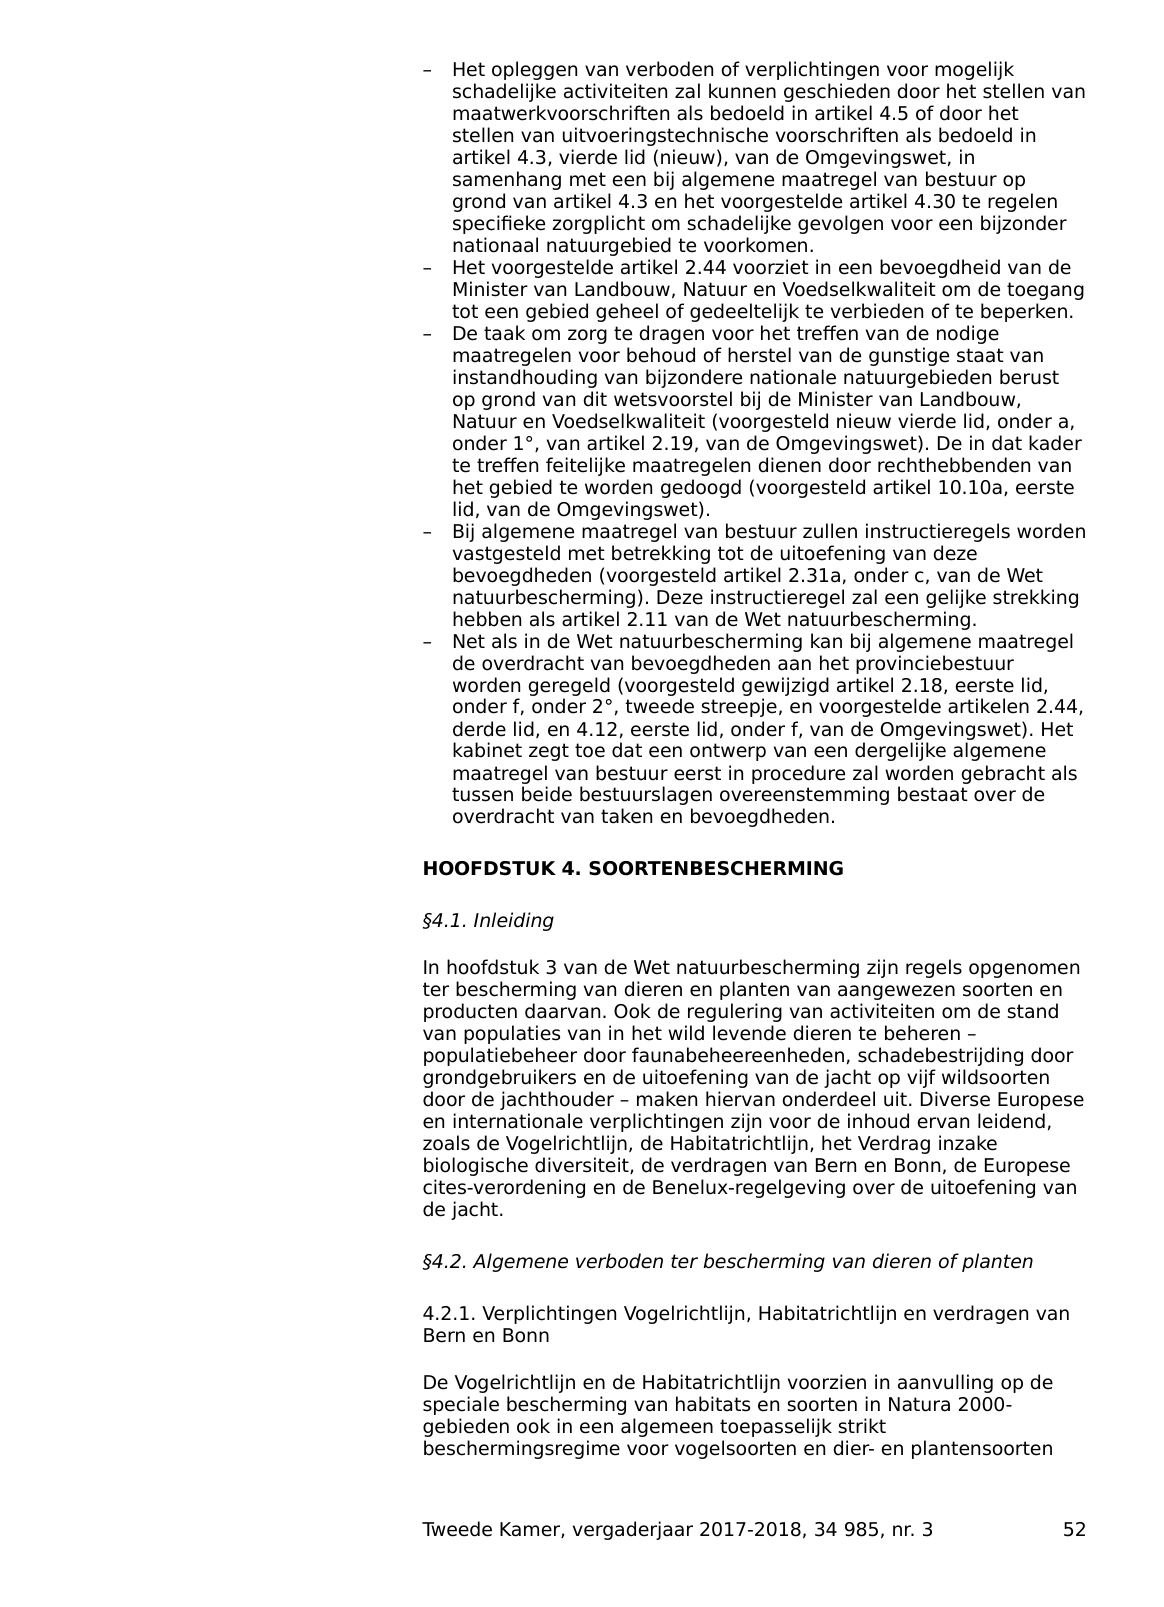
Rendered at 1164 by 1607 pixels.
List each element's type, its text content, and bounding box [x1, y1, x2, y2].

text In hoofdstuk 3 van de Wet natuurbescherming zijn regels opgenomen ter bescherming van dieren en planten van aangewezen soorten en producten daarvan. Ook de regulering van activiteiten om de stand van populaties van in het wild levende dieren te beheren – populatiebeheer door faunabeheereenheden, schadebestrijding door grondgebruikers en de uitoefening van de jacht op vijf wildsoorten door de jachthouder – maken hiervan onderdeel uit. Diverse Europese en internationale verplichtingen zijn voor de inhoud ervan leidend, zoals de Vogelrichtlijn, de Habitatrichtlijn, het Verdrag inzake biologische diversiteit, de verdragen van Bern en Bonn, de Europese cites-verordening en de Benelux-regelgeving over de uitoefening van de jacht. [422, 957, 1087, 1221]
text – Net als in de Wet natuurbescherming kan bij algemene maatregel de overdracht van bevoegdheden aan het provinciebestuur worden geregeld (voorgesteld gewijzigd artikel 2.18, eerste lid, onder f, onder 2°, tweede streepje, en voorgestelde artikelen 2.44, derde lid, en 4.12, eerste lid, onder f, van de Omgevingswet). Het kabinet zegt toe dat een ontwerp van een dergelijke algemene maatregel van bestuur eerst in procedure zal worden gebracht als tussen beide bestuurslagen overeenstemming bestaat over de overdracht van taken en bevoegdheden. [422, 631, 1087, 828]
subtitle HOOFDSTUK 4. SOORTENBESCHERMING [422, 858, 1087, 880]
text – De taak om zorg te dragen voor het treffen van de nodige maatregelen voor behoud of herstel van de gunstige staat van instandhouding van bijzondere nationale natuurgebieden berust op grond van dit wetsvoorstel bij de Minister van Landbouw, Natuur en Voedselkwaliteit (voorgesteld nieuw vierde lid, onder a, onder 1°, van artikel 2.19, van de Omgevingswet). De in dat kader te treffen feitelijke maatregelen dienen door rechthebbenden van het gebied te worden gedoogd (voorgesteld artikel 10.10a, eerste lid, van de Omgevingswet). [422, 323, 1087, 521]
subtitle 4.2.1. Verplichtingen Vogelrichtlijn, Habitatrichtlijn en verdragen van Bern en Bonn [422, 1303, 1087, 1347]
text – Bij algemene maatregel van bestuur zullen instructieregels worden vastgesteld met betrekking tot de uitoefening van deze bevoegdheden (voorgesteld artikel 2.31a, onder c, van de Wet natuurbescherming). Deze instructieregel zal een gelijke strekking hebben als artikel 2.11 van de Wet natuurbescherming. [422, 521, 1087, 631]
subtitle §4.2. Algemene verboden ter bescherming van dieren of planten [422, 1251, 1087, 1273]
text De Vogelrichtlijn en de Habitatrichtlijn voorzien in aanvulling op de speciale bescherming van habitats en soorten in Natura 2000-gebieden ook in een algemeen toepasselijk strikt beschermingsregime voor vogelsoorten en dier- en plantensoorten [422, 1372, 1087, 1460]
subtitle §4.1. Inleiding [422, 910, 1087, 932]
text – Het opleggen van verboden of verplichtingen voor mogelijk schadelijke activiteiten zal kunnen geschieden door het stellen van maatwerkvoorschriften als bedoeld in artikel 4.5 of door het stellen van uitvoeringstechnische voorschriften als bedoeld in artikel 4.3, vierde lid (nieuw), van de Omgevingswet, in samenhang met een bij algemene maatregel van bestuur op grond van artikel 4.3 en het voorgestelde artikel 4.30 te regelen specifieke zorgplicht om schadelijke gevolgen voor een bijzonder nationaal natuurgebied te voorkomen. [422, 59, 1087, 257]
text – Het voorgestelde artikel 2.44 voorziet in een bevoegdheid van de Minister van Landbouw, Natuur en Voedselkwaliteit om de toegang tot een gebied geheel of gedeeltelijk te verbieden of te beperken. [422, 257, 1087, 323]
